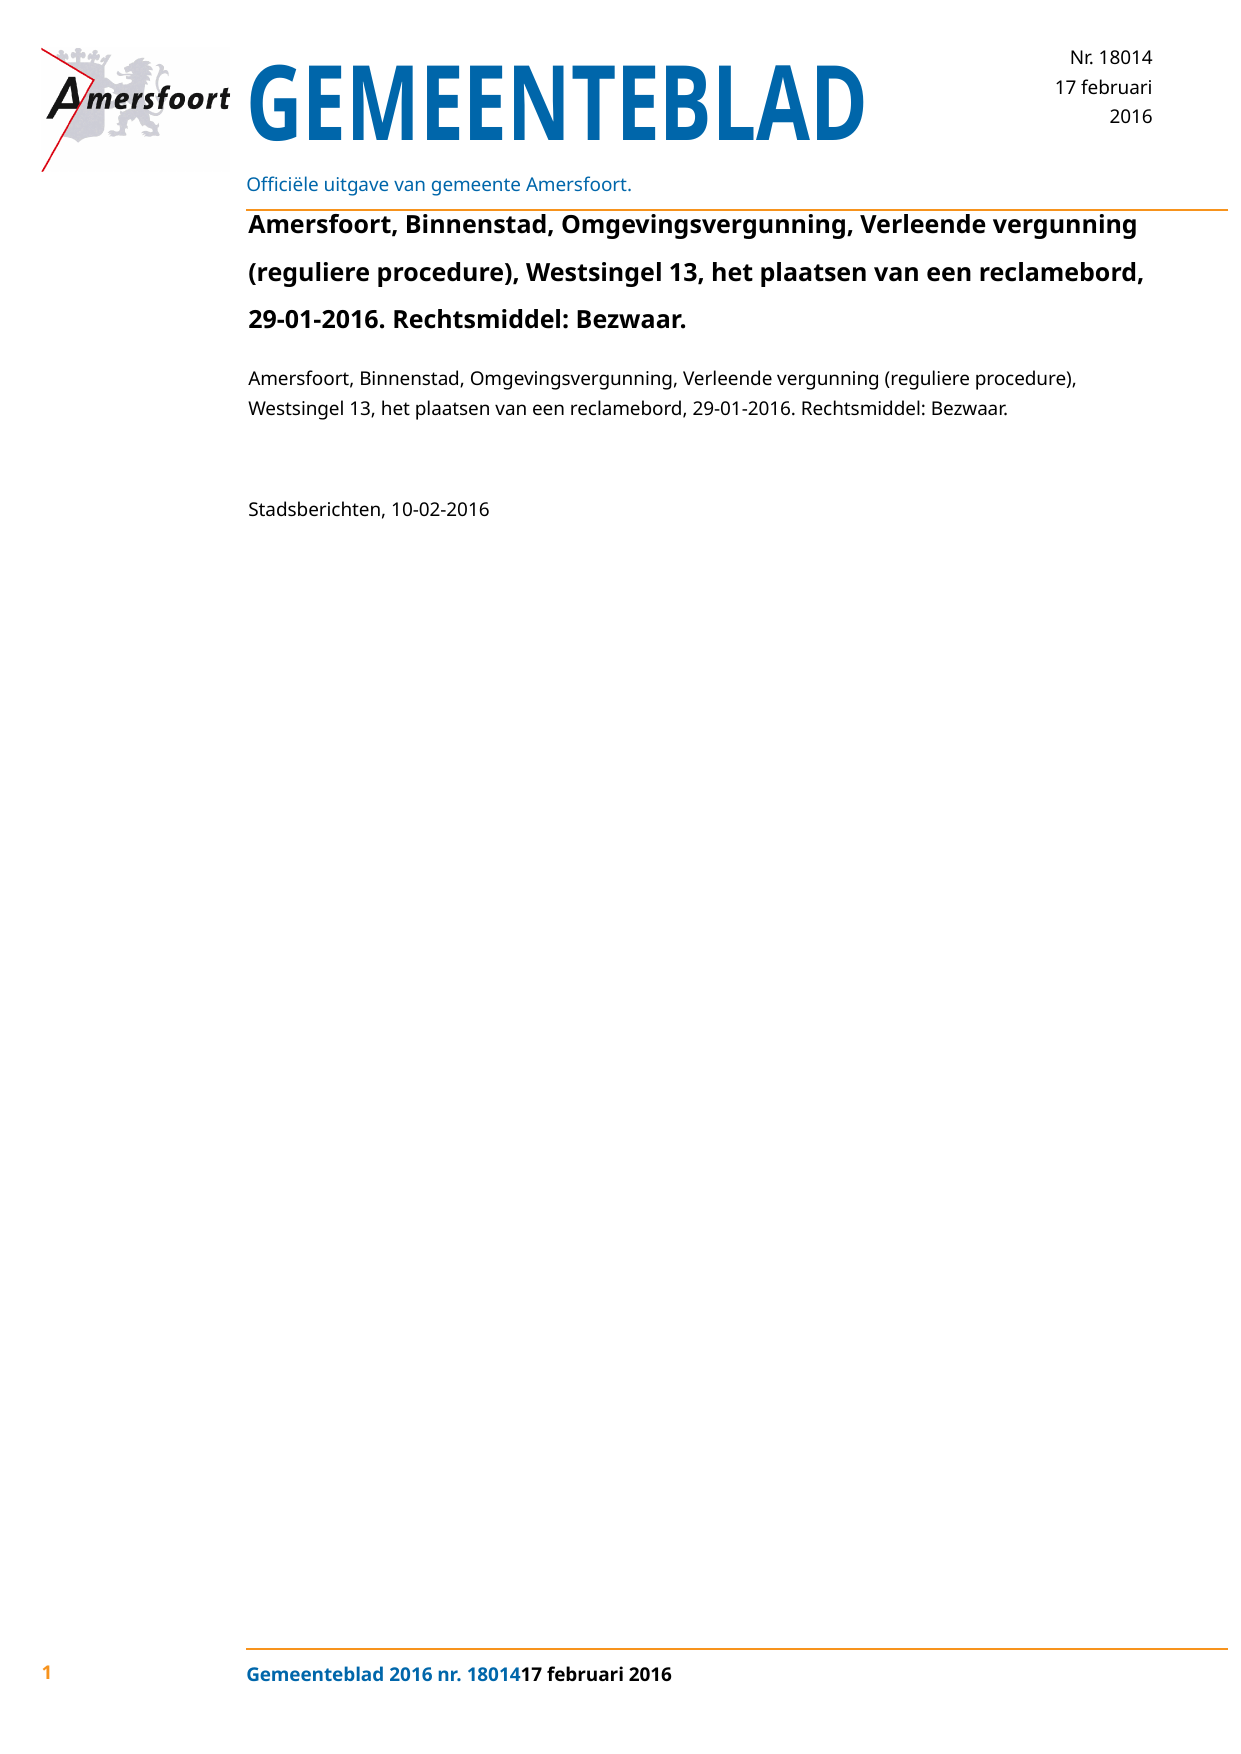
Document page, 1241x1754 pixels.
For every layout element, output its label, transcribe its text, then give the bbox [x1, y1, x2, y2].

picture [41, 47, 231, 172]
text Amersfoort, Binnenstad, Omgevingsvergunning, Verleende vergunning (reguliere procedure), Westsingel 13, het plaatsen van een reclamebord, 29-01-2016. Rechtsmiddel: Bezwaar. [248, 366, 1152, 421]
text Stadsberichten, 10-02-2016 [248, 496, 1152, 522]
text Amersfoort, Binnenstad, Omgevingsvergunning, Verleende vergunning (reguliere procedure), Westsingel 13, het plaatsen van een reclamebord, 29-01-2016. Rechtsmiddel: Bezwaar. [248, 211, 1152, 336]
